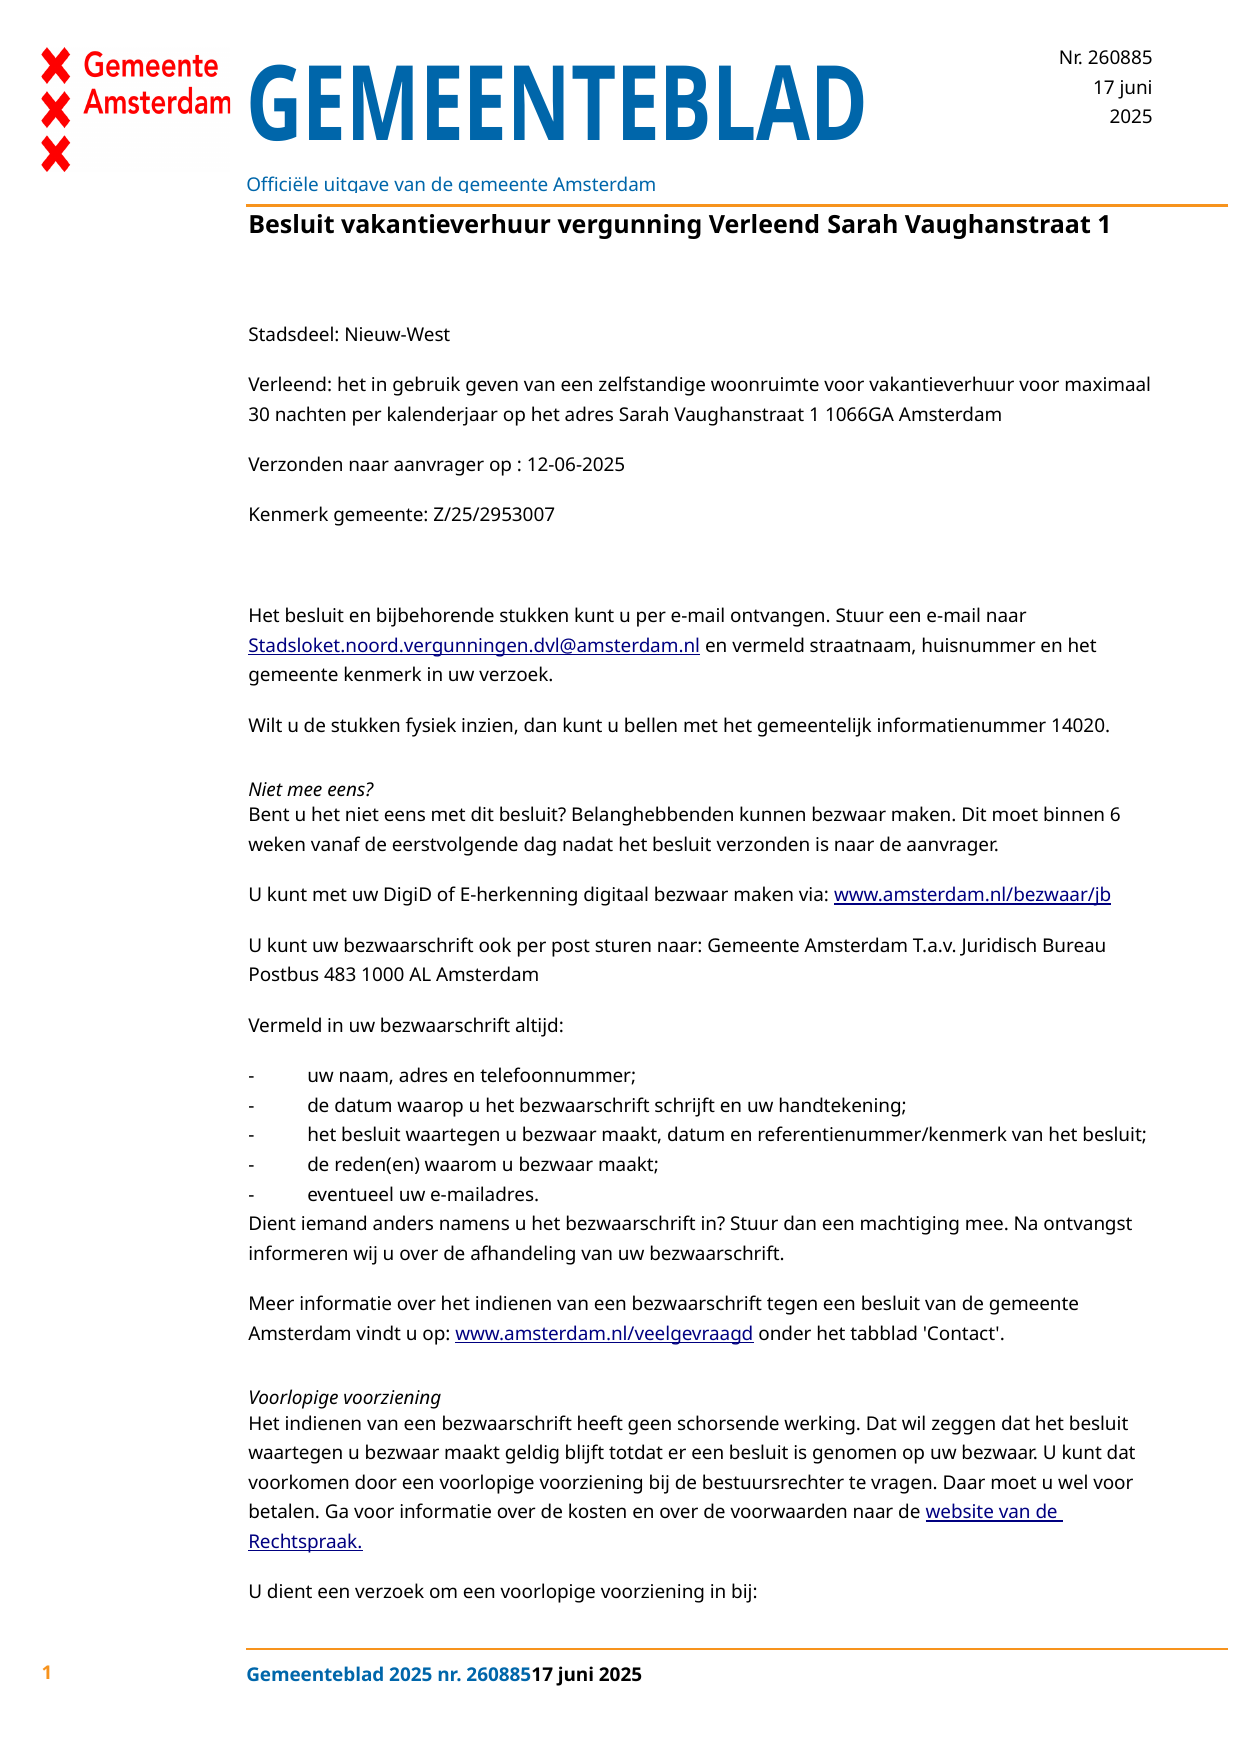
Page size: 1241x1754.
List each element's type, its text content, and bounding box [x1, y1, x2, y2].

text Niet mee eens? [248, 776, 1152, 802]
text Verleend: het in gebruik geven van een zelfstandige woonruimte voor vakantieverhuur voor maximaal 30 nachten per kalenderjaar op het adres Sarah Vaughanstraat 1 1066GA Amsterdam [248, 371, 1152, 426]
text Wilt u de stukken fysiek inzien, dan kunt u bellen met het gemeentelijk informatienummer 14020. [248, 712, 1152, 738]
list de reden(en) waarom u bezwaar maakt; [248, 1151, 1152, 1177]
list uw naam, adres en telefoonnummer; [248, 1062, 1152, 1088]
text Besluit vakantieverhuur vergunning Verleend Sarah Vaughanstraat 1 [248, 207, 1152, 241]
text U kunt met uw DigiD of E-herkenning digitaal bezwaar maken via: www.amsterdam.nl/bezwaar/jb [248, 882, 1152, 907]
list het besluit waartegen u bezwaar maakt, datum en referentienummer/kenmerk van het besluit; [248, 1122, 1152, 1147]
list de datum waarop u het bezwaarschrift schrijft en uw handtekening; [248, 1092, 1152, 1118]
text Meer informatie over het indienen van een bezwaarschrift tegen een besluit van de gemeente Amsterdam vindt u op: www.amsterdam.nl/veelgevraagd onder het tabblad 'Contact'. [248, 1290, 1152, 1346]
text Vermeld in uw bezwaarschrift altijd: [248, 1012, 1152, 1038]
list eventueel uw e-mailadres. [248, 1181, 1152, 1207]
text Voorlopige voorziening [248, 1384, 1152, 1410]
text Het besluit en bijbehorende stukken kunt u per e-mail ontvangen. Stuur een e-mail naar Stadsloket.noord.vergunningen.dvl@amsterdam.nl en vermeld straatnaam, huisnummer en het gemeente kenmerk in uw verzoek. [248, 602, 1152, 687]
picture [41, 47, 231, 172]
text Stadsdeel: Nieuw-West [248, 321, 1152, 346]
text Bent u het niet eens met dit besluit? Belanghebbenden kunnen bezwaar maken. Dit moet binnen 6 weken vanaf de eerstvolgende dag nadat het besluit verzonden is naar de aanvrager. [248, 802, 1152, 857]
text Het indienen van een bezwaarschrift heeft geen schorsende werking. Dat wil zeggen dat het besluit waartegen u bezwaar maakt geldig blijft totdat er een besluit is genomen op uw bezwaar. U kunt dat voorkomen door een voorlopige voorziening bij de bestuursrechter te vragen. Daar moet u wel voor betalen. Ga voor informatie over de kosten en over de voorwaarden naar de website van de Rechtspraak. [248, 1410, 1152, 1554]
text Dient iemand anders namens u het bezwaarschrift in? Stuur dan een machtiging mee. Na ontvangst informeren wij u over de afhandeling van uw bezwaarschrift. [248, 1210, 1152, 1266]
text Verzonden naar aanvrager op : 12-06-2025 [248, 451, 1152, 477]
text U kunt uw bezwaarschrift ook per post sturen naar: Gemeente Amsterdam T.a.v. Juridisch Bureau Postbus 483 1000 AL Amsterdam [248, 932, 1152, 987]
text U dient een verzoek om een voorlopige voorziening in bij: [248, 1578, 1152, 1604]
text Kenmerk gemeente: Z/25/2953007 [248, 502, 1152, 527]
